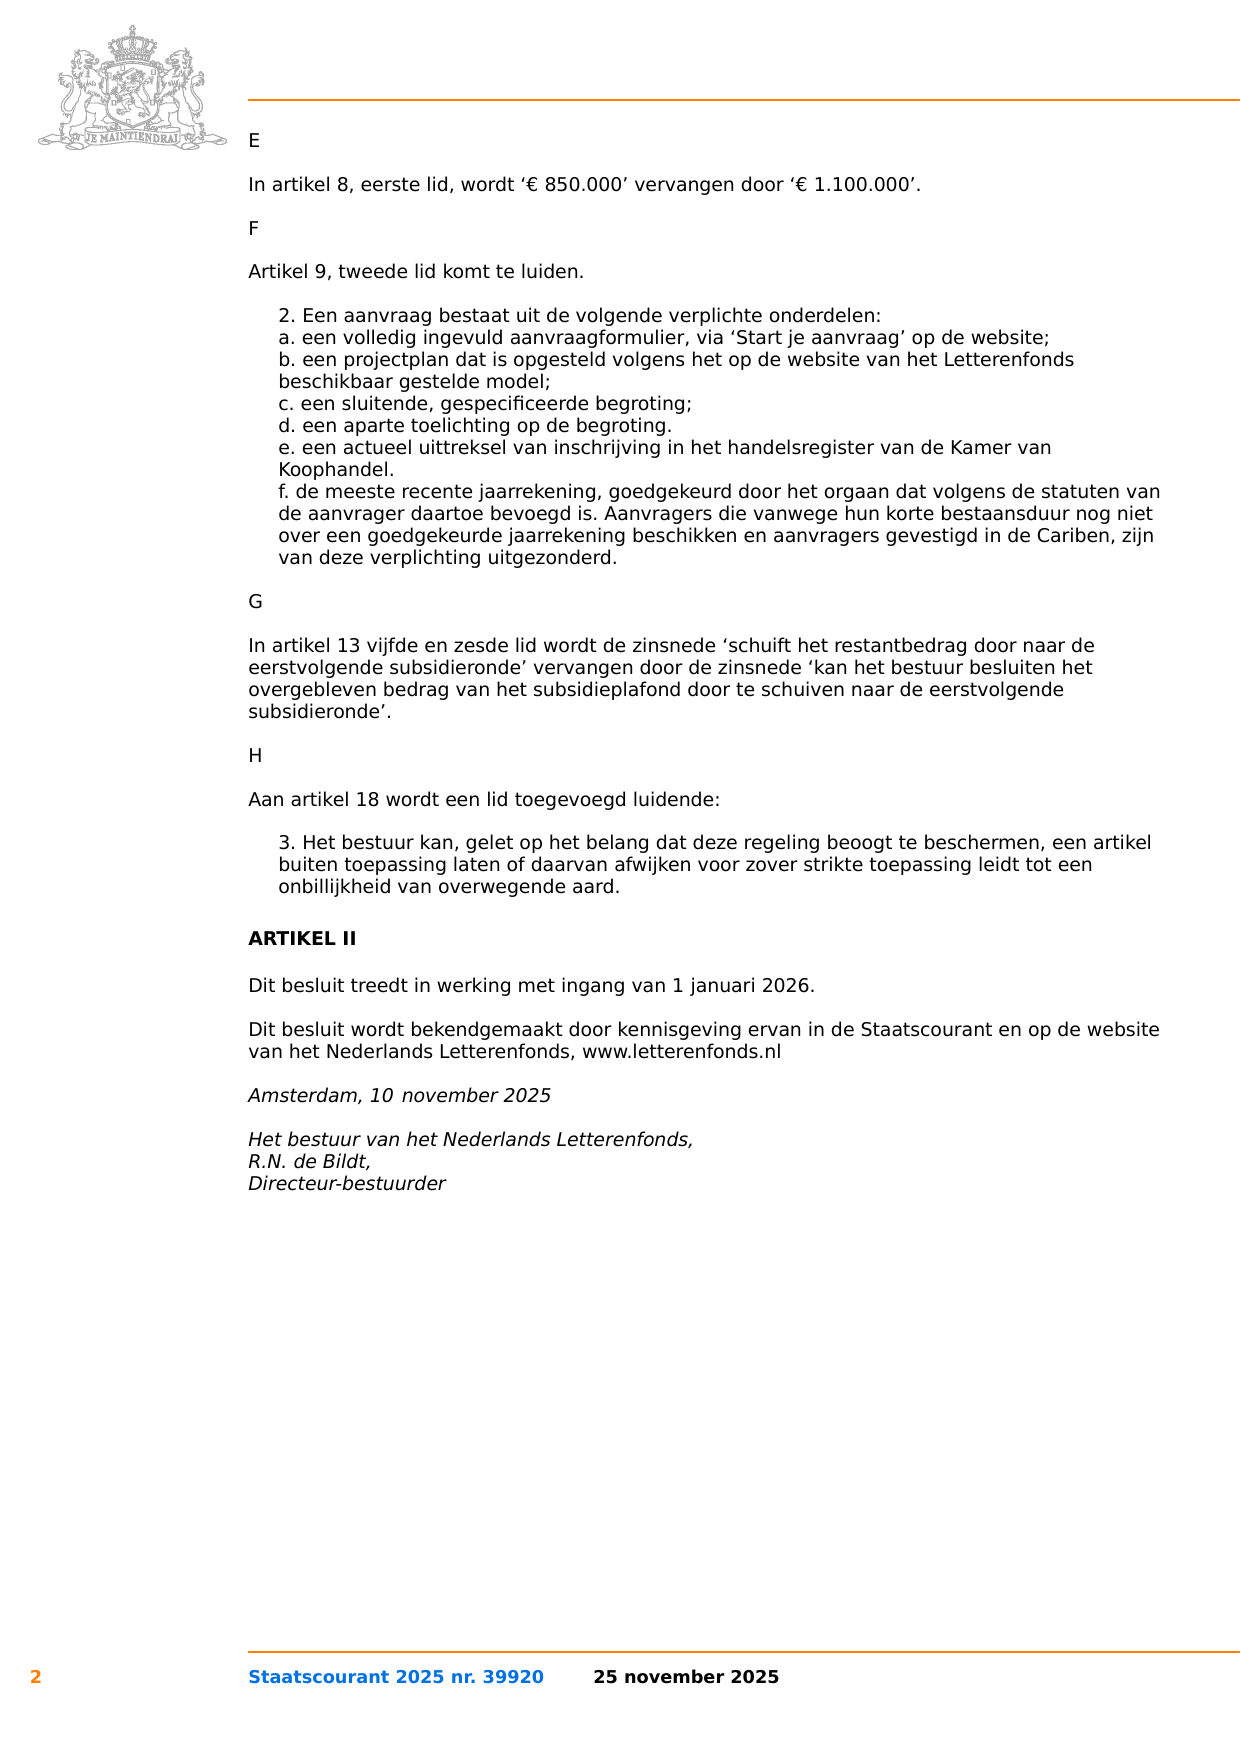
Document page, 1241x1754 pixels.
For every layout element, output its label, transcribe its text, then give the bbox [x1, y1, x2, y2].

text Amsterdam, 10 november 2025 [248, 1085, 1163, 1107]
text c. een sluitende, gespecificeerde begroting; [278, 393, 1163, 415]
text a. een volledig ingevuld aanvraagformulier, via ‘Start je aanvraag’ op de website; [278, 327, 1163, 349]
text 2. Een aanvraag bestaat uit de volgende verplichte onderdelen: [278, 305, 1163, 327]
text In artikel 13 vijfde en zesde lid wordt de zinsnede ‘schuift het restantbedrag door naar de eerstvolgende subsidieronde’ vervangen door de zinsnede ‘kan het bestuur besluiten het overgebleven bedrag van het subsidieplafond door te schuiven naar de eerstvolgende subsidieronde’. [248, 635, 1163, 723]
text d. een aparte toelichting op de begroting. [278, 415, 1163, 437]
picture [38, 25, 227, 150]
text E [248, 130, 1163, 152]
text b. een projectplan dat is opgesteld volgens het op de website van het Letterenfonds beschikbaar gestelde model; [278, 349, 1163, 393]
text f. de meeste recente jaarrekening, goedgekeurd door het orgaan dat volgens de statuten van de aanvrager daartoe bevoegd is. Aanvragers die vanwege hun korte bestaansduur nog niet over een goedgekeurde jaarrekening beschikken en aanvragers gevestigd in de Cariben, zijn van deze verplichting uitgezonderd. [278, 481, 1163, 569]
text In artikel 8, eerste lid, wordt ‘€ 850.000’ vervangen door ‘€ 1.100.000’. [248, 174, 1163, 196]
text H [248, 744, 1163, 767]
text Dit besluit treedt in werking met ingang van 1 januari 2026. [248, 975, 1163, 997]
text 3. Het bestuur kan, gelet op het belang dat deze regeling beoogt te beschermen, een artikel buiten toepassing laten of daarvan afwijken voor zover strikte toepassing leidt tot een onbillijkheid van overwegende aard. [278, 832, 1163, 898]
text F [248, 218, 1163, 239]
text Dit besluit wordt bekendgemaakt door kennisgeving ervan in de Staatscourant en op de website van het Nederlands Letterenfonds, www.letterenfonds.nl [248, 1019, 1163, 1063]
text Het bestuur van het Nederlands Letterenfonds, R.N. de Bildt, Directeur-bestuurder [248, 1129, 1163, 1195]
text e. een actueel uittreksel van inschrijving in het handelsregister van de Kamer van Koophandel. [278, 437, 1163, 481]
subtitle ARTIKEL II [248, 928, 1163, 950]
text G [248, 591, 1163, 613]
text Artikel 9, tweede lid komt te luiden. [248, 261, 1163, 283]
text Aan artikel 18 wordt een lid toegevoegd luidende: [248, 788, 1163, 810]
